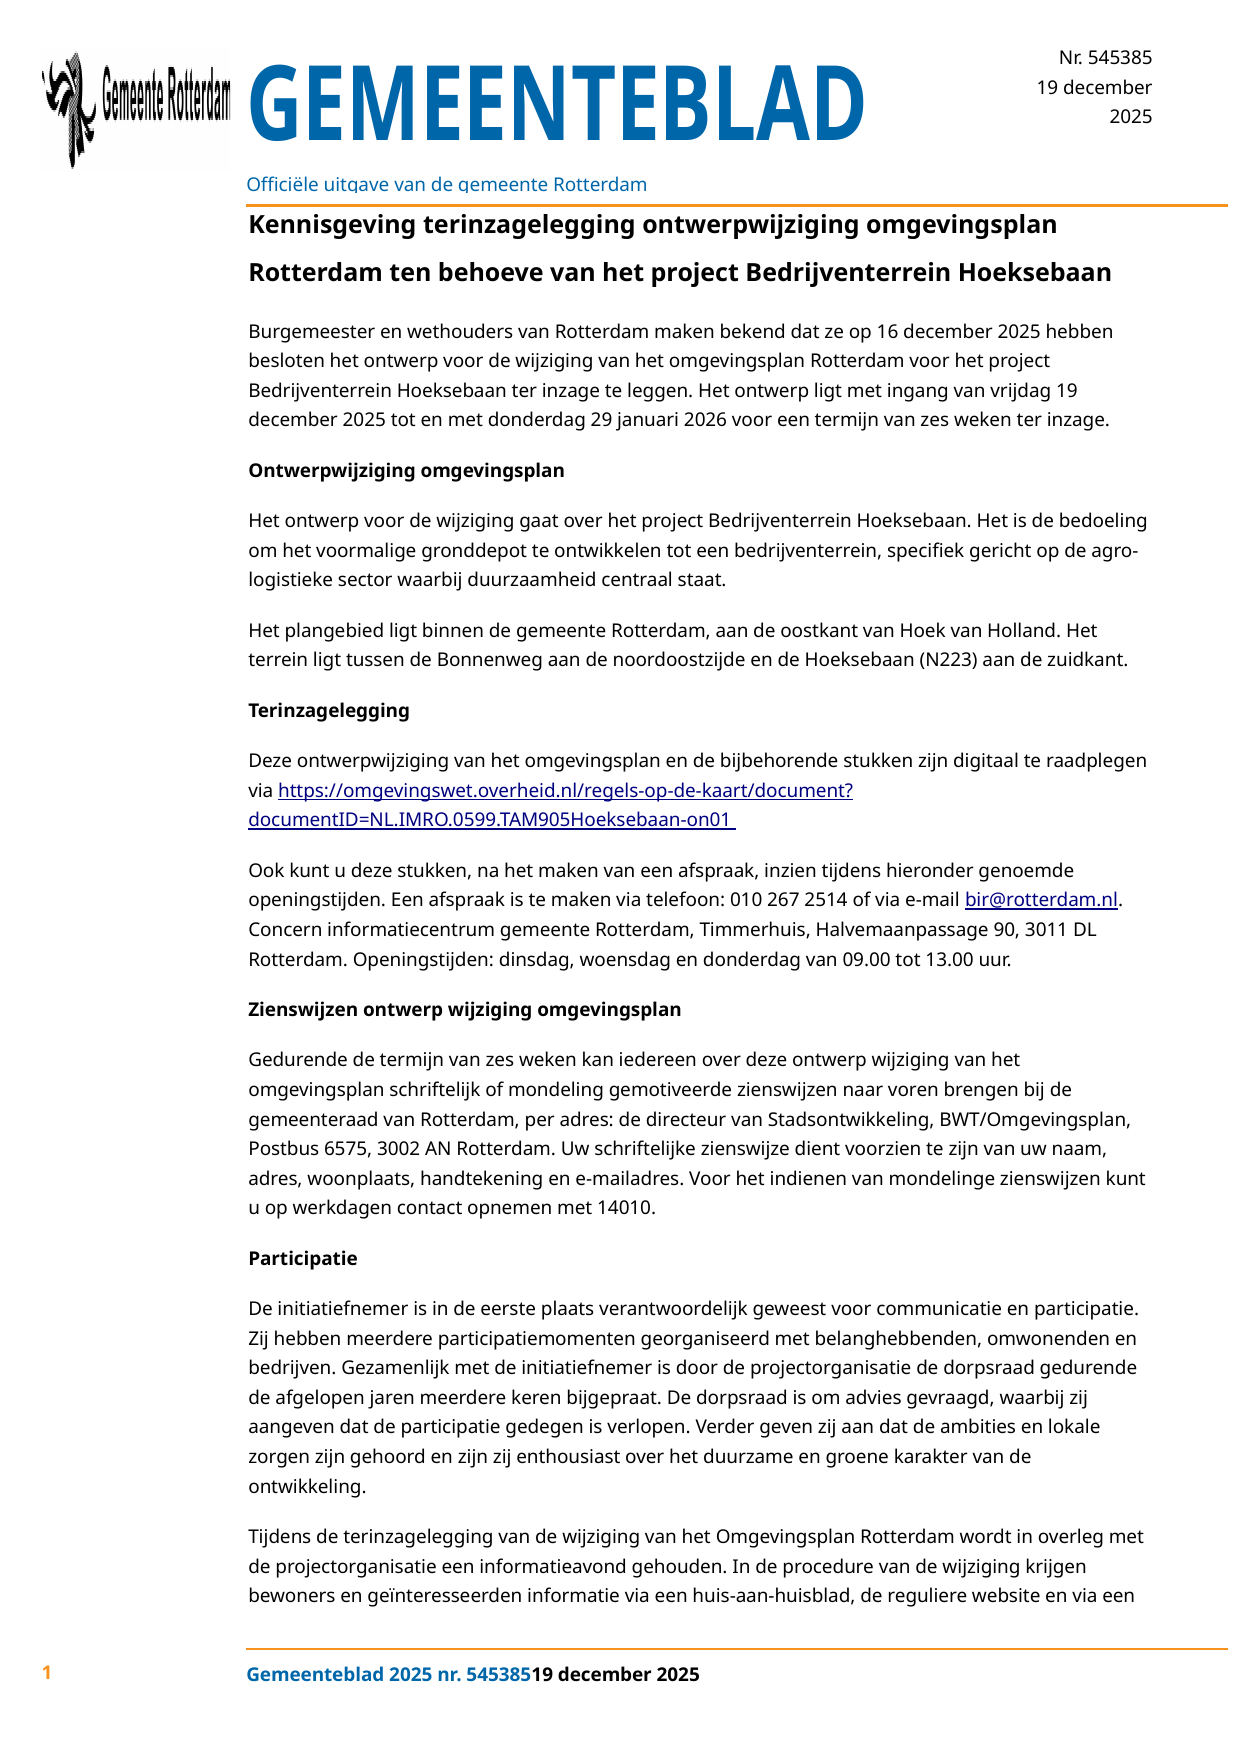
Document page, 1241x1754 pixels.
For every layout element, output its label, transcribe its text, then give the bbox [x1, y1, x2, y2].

text De initiatiefnemer is in de eerste plaats verantwoordelijk geweest voor communicatie en participatie. Zij hebben meerdere participatiemomenten georganiseerd met belanghebbenden, omwonenden en bedrijven. Gezamenlijk met de initiatiefnemer is door de projectorganisatie de dorpsraad gedurende de afgelopen jaren meerdere keren bijgepraat. De dorpsraad is om advies gevraagd, waarbij zij aangeven dat de participatie gedegen is verlopen. Verder geven zij aan dat de ambities en lokale zorgen zijn gehoord en zijn zij enthousiast over het duurzame en groene karakter van de ontwikkeling. [248, 1295, 1152, 1499]
text Ook kunt u deze stukken, na het maken van een afspraak, inzien tijdens hieronder genoemde openingstijden. Een afspraak is te maken via telefoon: 010 267 2514 of via e-mail bir@rotterdam.nl. Concern informatiecentrum gemeente Rotterdam, Timmerhuis, Halvemaanpassage 90, 3011 DL Rotterdam. Openingstijden: dinsdag, woensdag en donderdag van 09.00 tot 13.00 uur. [248, 857, 1152, 972]
picture [41, 47, 231, 172]
text Deze ontwerpwijziging van het omgevingsplan en de bijbehorende stukken zijn digitaal te raadplegen via https://omgevingswet.overheid.nl/regels-op-de-kaart/document?documentID=NL.IMRO.0599.TAM905Hoeksebaan-on01 [248, 747, 1152, 832]
text Het ontwerp voor de wijziging gaat over het project Bedrijventerrein Hoeksebaan. Het is de bedoeling om het voormalige gronddepot te ontwikkelen tot een bedrijventerrein, specifiek gericht op de agro-logistieke sector waarbij duurzaamheid centraal staat. [248, 507, 1152, 592]
text Kennisgeving terinzagelegging ontwerpwijziging omgevingsplan Rotterdam ten behoeve van het project Bedrijventerrein Hoeksebaan [248, 207, 1152, 288]
text Het plangebied ligt binnen de gemeente Rotterdam, aan de oostkant van Hoek van Holland. Het terrein ligt tussen de Bonnenweg aan de noordoostzijde en de Hoeksebaan (N223) aan de zuidkant. [248, 617, 1152, 672]
text Terinzagelegging [248, 697, 1152, 723]
text Ontwerpwijziging omgevingsplan [248, 457, 1152, 483]
text Participatie [248, 1245, 1152, 1271]
text Tijdens de terinzagelegging van de wijziging van het Omgevingsplan Rotterdam wordt in overleg met de projectorganisatie een informatieavond gehouden. In de procedure van de wijziging krijgen bewoners en geïnteresseerden informatie via een huis-aan-huisblad, de reguliere website en via een [248, 1523, 1152, 1608]
text Gedurende de termijn van zes weken kan iedereen over deze ontwerp wijziging van het omgevingsplan schriftelijk of mondeling gemotiveerde zienswijzen naar voren brengen bij de gemeenteraad van Rotterdam, per adres: de directeur van Stadsontwikkeling, BWT/Omgevingsplan, Postbus 6575, 3002 AN Rotterdam. Uw schriftelijke zienswijze dient voorzien te zijn van uw naam, adres, woonplaats, handtekening en e-mailadres. Voor het indienen van mondelinge zienswijzen kunt u op werkdagen contact opnemen met 14010. [248, 1047, 1152, 1220]
text Zienswijzen ontwerp wijziging omgevingsplan [248, 996, 1152, 1022]
text Burgemeester en wethouders van Rotterdam maken bekend dat ze op 16 december 2025 hebben besloten het ontwerp voor de wijziging van het omgevingsplan Rotterdam voor het project Bedrijventerrein Hoeksebaan ter inzage te leggen. Het ontwerp ligt met ingang van vrijdag 19 december 2025 tot en met donderdag 29 januari 2026 voor een termijn van zes weken ter inzage. [248, 318, 1152, 432]
